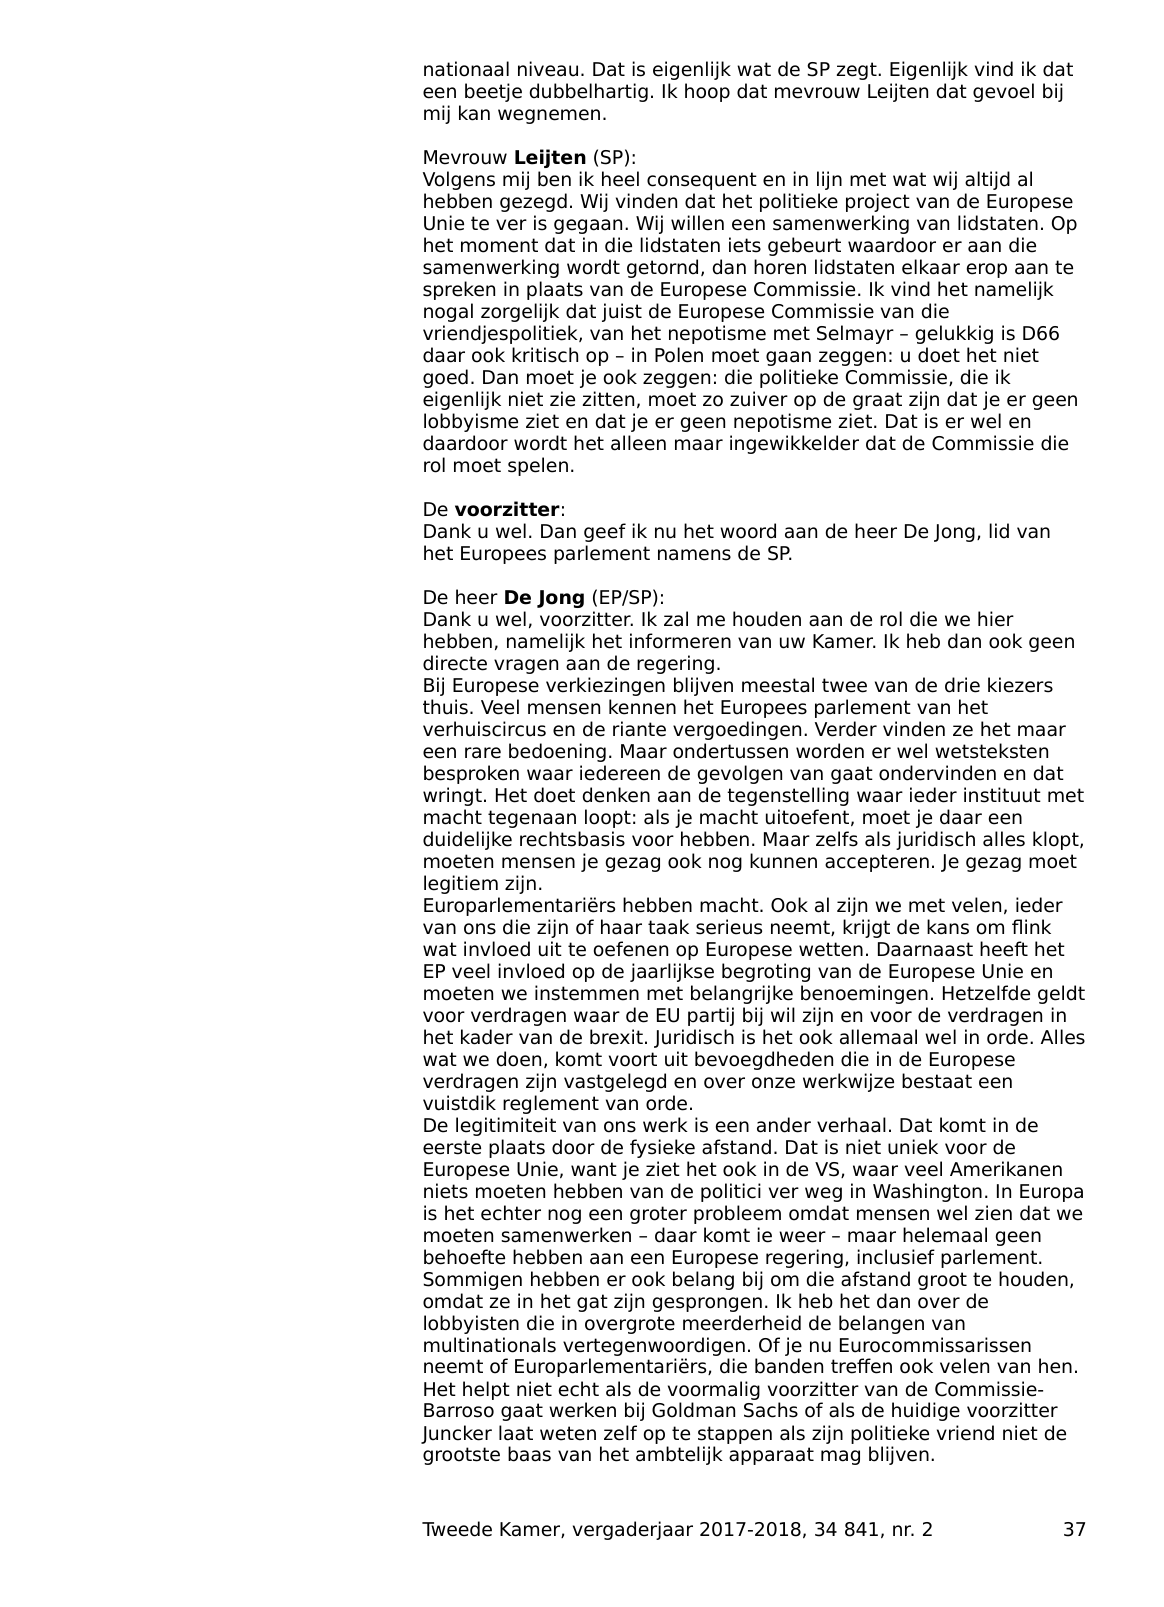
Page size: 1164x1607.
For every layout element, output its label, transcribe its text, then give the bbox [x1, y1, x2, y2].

text nationaal niveau. Dat is eigenlijk wat de SP zegt. Eigenlijk vind ik dat een beetje dubbelhartig. Ik hoop dat mevrouw Leijten dat gevoel bij mij kan wegnemen. [422, 59, 1087, 125]
text Dank u wel. Dan geef ik nu het woord aan de heer De Jong, lid van het Europees parlement namens de SP. [422, 521, 1087, 565]
text Volgens mij ben ik heel consequent en in lijn met wat wij altijd al hebben gezegd. Wij vinden dat het politieke project van de Europese Unie te ver is gegaan. Wij willen een samenwerking van lidstaten. Op het moment dat in die lidstaten iets gebeurt waardoor er aan die samenwerking wordt getornd, dan horen lidstaten elkaar erop aan te spreken in plaats van de Europese Commissie. Ik vind het namelijk nogal zorgelijk dat juist de Europese Commissie van die vriendjespolitiek, van het nepotisme met Selmayr – gelukkig is D66 daar ook kritisch op – in Polen moet gaan zeggen: u doet het niet goed. Dan moet je ook zeggen: die politieke Commissie, die ik eigenlijk niet zie zitten, moet zo zuiver op de graat zijn dat je er geen lobbyisme ziet en dat je er geen nepotisme ziet. Dat is er wel en daardoor wordt het alleen maar ingewikkelder dat de Commissie die rol moet spelen. [422, 169, 1087, 477]
text De voorzitter: [422, 499, 1087, 521]
text Dank u wel, voorzitter. Ik zal me houden aan de rol die we hier hebben, namelijk het informeren van uw Kamer. Ik heb dan ook geen directe vragen aan de regering. [422, 609, 1087, 675]
text Sommigen hebben er ook belang bij om die afstand groot te houden, omdat ze in het gat zijn gesprongen. Ik heb het dan over de lobbyisten die in overgrote meerderheid de belangen van multinationals vertegenwoordigen. Of je nu Eurocommissarissen neemt of Europarlementariërs, die banden treffen ook velen van hen. Het helpt niet echt als de voormalig voorzitter van de Commissie-Barroso gaat werken bij Goldman Sachs of als de huidige voorzitter Juncker laat weten zelf op te stappen als zijn politieke vriend niet de grootste baas van het ambtelijk apparaat mag blijven. [422, 1268, 1087, 1466]
text De heer De Jong (EP/SP): [422, 587, 1087, 609]
text Mevrouw Leijten (SP): [422, 147, 1087, 169]
text De legitimiteit van ons werk is een ander verhaal. Dat komt in de eerste plaats door de fysieke afstand. Dat is niet uniek voor de Europese Unie, want je ziet het ook in de VS, waar veel Amerikanen niets moeten hebben van de politici ver weg in Washington. In Europa is het echter nog een groter probleem omdat mensen wel zien dat we moeten samenwerken – daar komt ie weer – maar helemaal geen behoefte hebben aan een Europese regering, inclusief parlement. [422, 1115, 1087, 1268]
text Europarlementariërs hebben macht. Ook al zijn we met velen, ieder van ons die zijn of haar taak serieus neemt, krijgt de kans om flink wat invloed uit te oefenen op Europese wetten. Daarnaast heeft het EP veel invloed op de jaarlijkse begroting van de Europese Unie en moeten we instemmen met belangrijke benoemingen. Hetzelfde geldt voor verdragen waar de EU partij bij wil zijn en voor de verdragen in het kader van de brexit. Juridisch is het ook allemaal wel in orde. Alles wat we doen, komt voort uit bevoegdheden die in de Europese verdragen zijn vastgelegd en over onze werkwijze bestaat een vuistdik reglement van orde. [422, 895, 1087, 1115]
text Bij Europese verkiezingen blijven meestal twee van de drie kiezers thuis. Veel mensen kennen het Europees parlement van het verhuiscircus en de riante vergoedingen. Verder vinden ze het maar een rare bedoening. Maar ondertussen worden er wel wetsteksten besproken waar iedereen de gevolgen van gaat ondervinden en dat wringt. Het doet denken aan de tegenstelling waar ieder instituut met macht tegenaan loopt: als je macht uitoefent, moet je daar een duidelijke rechtsbasis voor hebben. Maar zelfs als juridisch alles klopt, moeten mensen je gezag ook nog kunnen accepteren. Je gezag moet legitiem zijn. [422, 675, 1087, 895]
